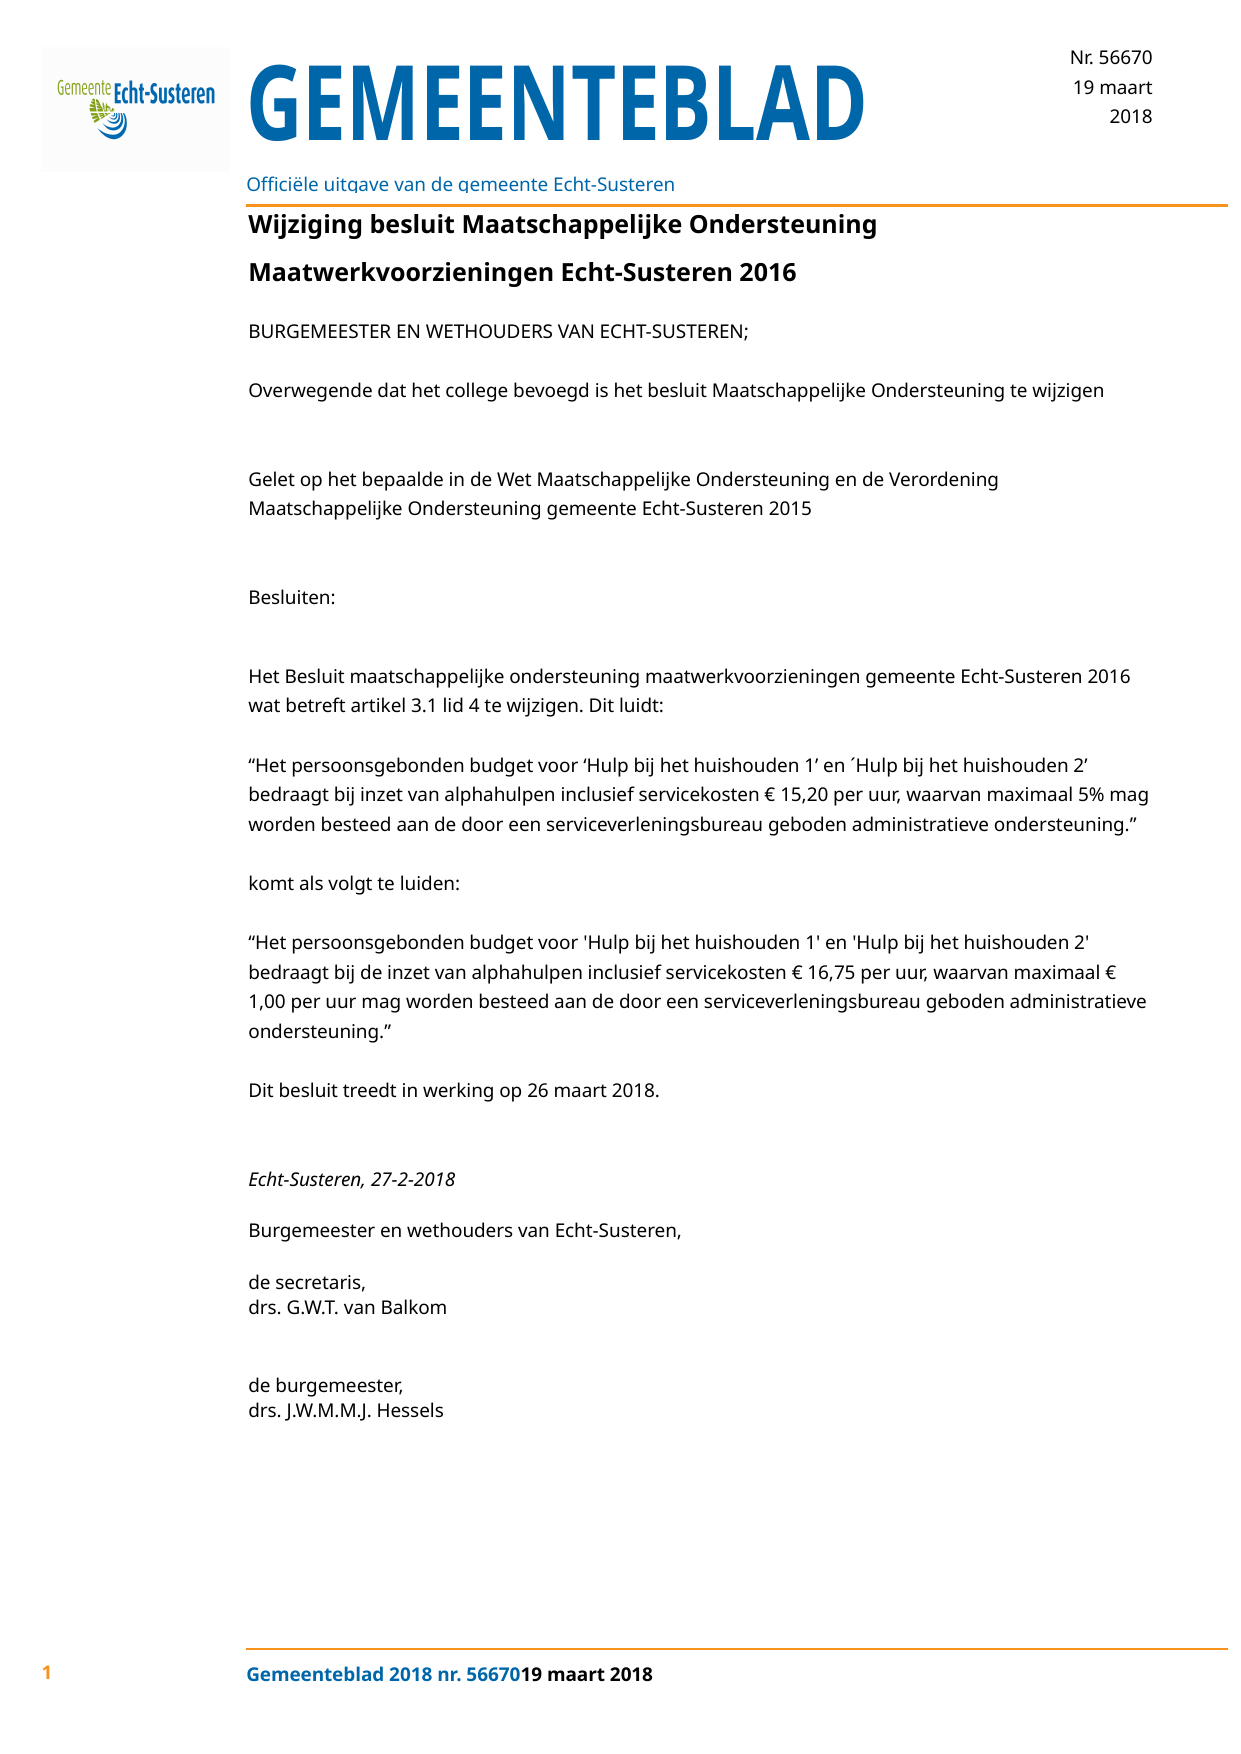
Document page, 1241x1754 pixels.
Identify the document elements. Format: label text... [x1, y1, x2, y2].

text Overwegende dat het college bevoegd is het besluit Maatschappelijke Ondersteuning te wijzigen [248, 377, 1152, 403]
text “Het persoonsgebonden budget voor ‘Hulp bij het huishouden 1’ en ´Hulp bij het huishouden 2’ bedraagt bij inzet van alphahulpen inclusief servicekosten € 15,20 per uur, waarvan maximaal 5% mag worden besteed aan de door een serviceverleningsbureau geboden administratieve ondersteuning.” [248, 752, 1152, 837]
text komt als volgt te luiden: [248, 870, 1152, 896]
text BURGEMEESTER EN WETHOUDERS VAN ECHT-SUSTEREN; [248, 318, 1152, 344]
text drs. G.W.T. van Balkom [248, 1294, 1152, 1320]
text Burgemeester en wethouders van Echt-Susteren, [248, 1217, 1152, 1243]
text Het Besluit maatschappelijke ondersteuning maatwerkvoorzieningen gemeente Echt-Susteren 2016 wat betreft artikel 3.1 lid 4 te wijzigen. Dit luidt: [248, 663, 1152, 718]
text Besluiten: [248, 584, 1152, 610]
picture [41, 47, 231, 172]
text Gelet op het bepaalde in de Wet Maatschappelijke Ondersteuning en de Verordening Maatschappelijke Ondersteuning gemeente Echt-Susteren 2015 [248, 466, 1152, 521]
text Echt-Susteren, 27-2-2018 [248, 1166, 1152, 1192]
text “Het persoonsgebonden budget voor 'Hulp bij het huishouden 1' en 'Hulp bij het huishouden 2' bedraagt bij de inzet van alphahulpen inclusief servicekosten € 16,75 per uur, waarvan maximaal € 1,00 per uur mag worden besteed aan de door een serviceverleningsbureau geboden administratieve ondersteuning.” [248, 929, 1152, 1044]
text Wijziging besluit Maatschappelijke Ondersteuning Maatwerkvoorzieningen Echt-Susteren 2016 [248, 207, 1152, 288]
text de secretaris, [248, 1269, 1152, 1294]
text de burgemeester, [248, 1372, 1152, 1397]
text Dit besluit treedt in werking op 26 maart 2018. [248, 1077, 1152, 1103]
text drs. J.W.M.M.J. Hessels [248, 1397, 1152, 1423]
